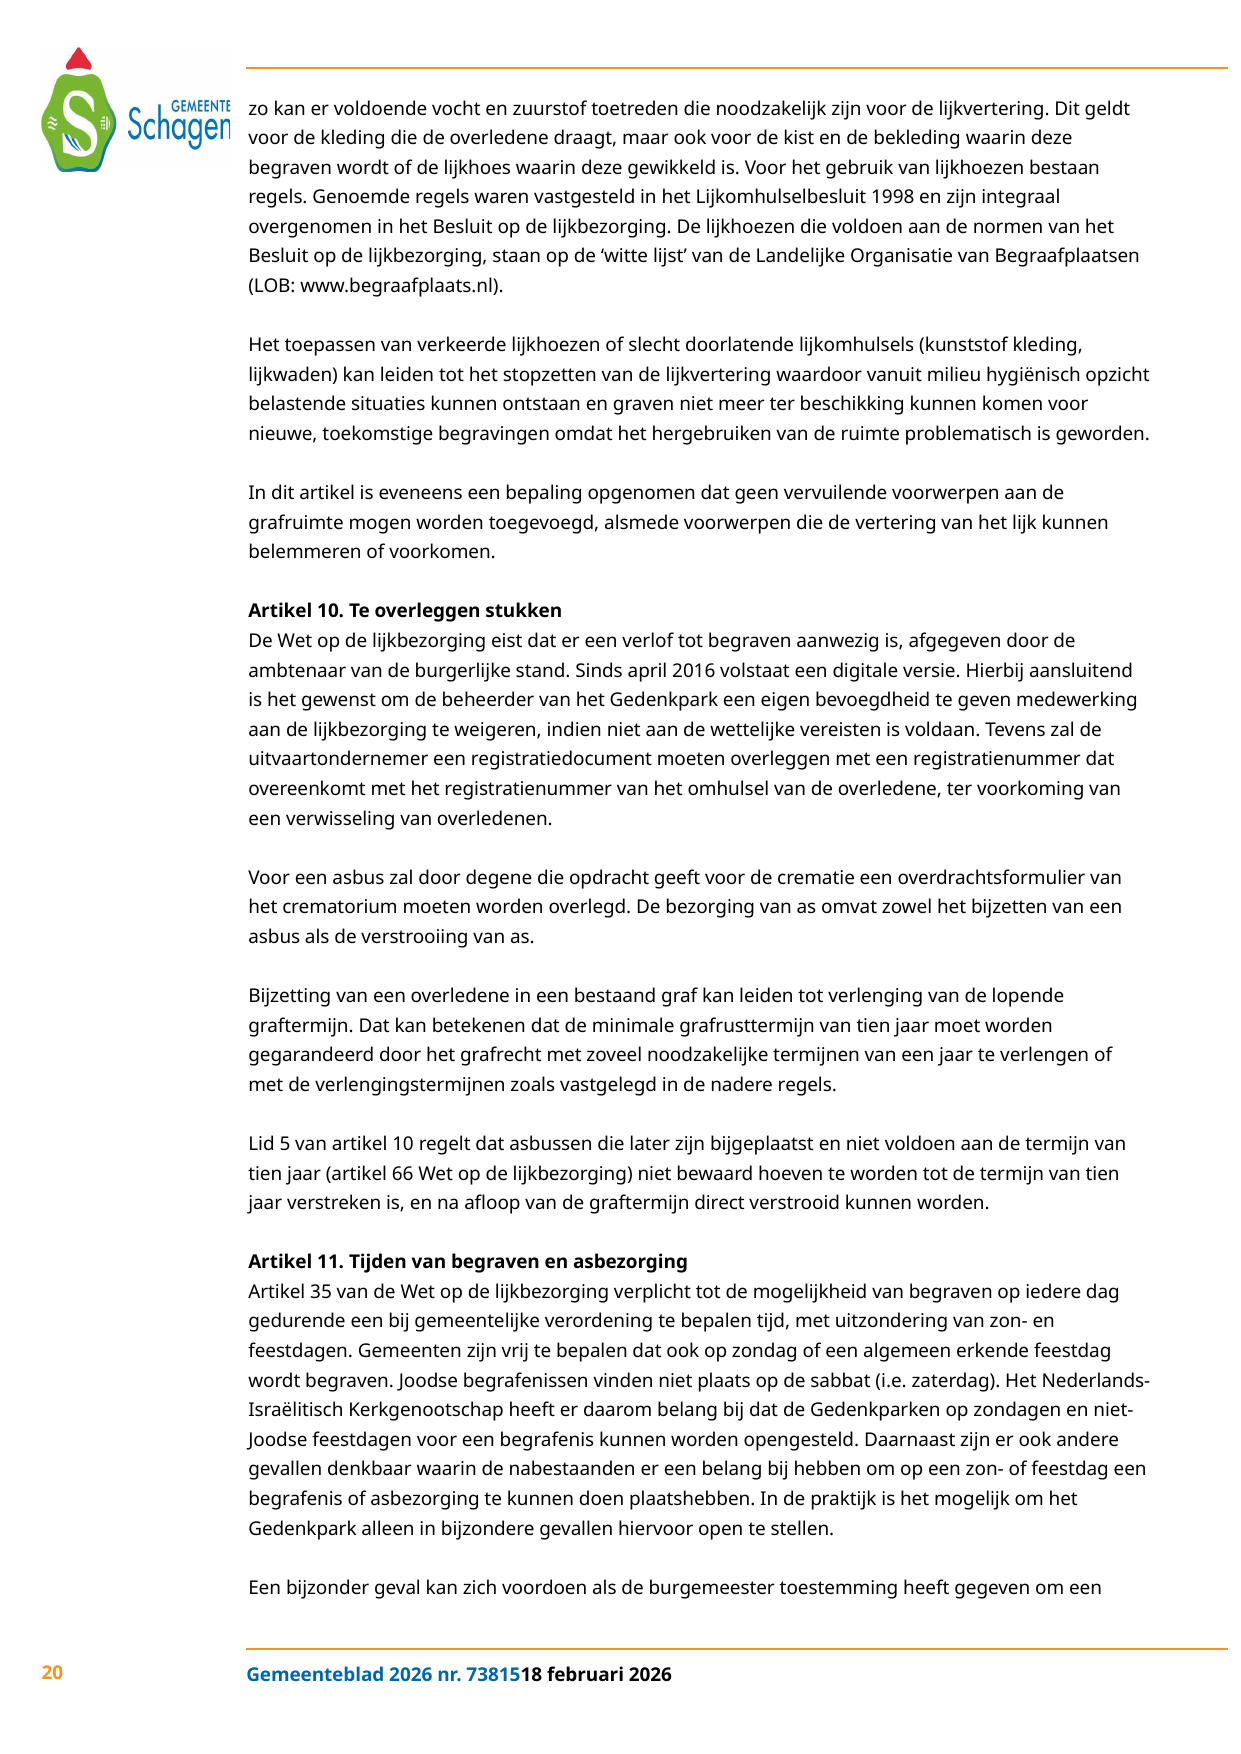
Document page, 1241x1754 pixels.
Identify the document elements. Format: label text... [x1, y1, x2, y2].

text Het toepassen van verkeerde lijkhoezen of slecht doorlatende lijkomhulsels (kunststof kleding, lijkwaden) kan leiden tot het stopzetten van de lijkvertering waardoor vanuit milieu hygiënisch opzicht belastende situaties kunnen ontstaan en graven niet meer ter beschikking kunnen komen voor nieuwe, toekomstige begravingen omdat het hergebruiken van de ruimte problematisch is geworden. [248, 331, 1152, 446]
text Voor een asbus zal door degene die opdracht geeft voor de crematie een overdrachtsformulier van het crematorium moeten worden overlegd. De bezorging van as omvat zowel het bijzetten van een asbus als de verstrooiing van as. [248, 864, 1152, 949]
text De Wet op de lijkbezorging eist dat er een verlof tot begraven aanwezig is, afgegeven door de ambtenaar van de burgerlijke stand. Sinds april 2016 volstaat een digitale versie. Hierbij aansluitend is het gewenst om de beheerder van het Gedenkpark een eigen bevoegdheid te geven medewerking aan de lijkbezorging te weigeren, indien niet aan de wettelijke vereisten is voldaan. Tevens zal de uitvaartondernemer een registratiedocument moeten overleggen met een registratienummer dat overeenkomt met het registratienummer van het omhulsel van de overledene, ter voorkoming van een verwisseling van overledenen. [248, 627, 1152, 831]
text Artikel 10. Te overleggen stukken [248, 598, 1152, 623]
text Bijzetting van een overledene in een bestaand graf kan leiden tot verlenging van de lopende graftermijn. Dat kan betekenen dat de minimale grafrusttermijn van tien jaar moet worden gegarandeerd door het grafrecht met zoveel noodzakelijke termijnen van een jaar te verlengen of met de verlengingstermijnen zoals vastgelegd in de nadere regels. [248, 982, 1152, 1097]
text Lid 5 van artikel 10 regelt dat asbussen die later zijn bijgeplaatst en niet voldoen aan de termijn van tien jaar (artikel 66 Wet op de lijkbezorging) niet bewaard hoeven te worden tot de termijn van tien jaar verstreken is, en na afloop van de graftermijn direct verstrooid kunnen worden. [248, 1130, 1152, 1215]
text zo kan er voldoende vocht en zuurstof toetreden die noodzakelijk zijn voor de lijkvertering. Dit geldt voor de kleding die de overledene draagt, maar ook voor de kist en de bekleding waarin deze begraven wordt of de lijkhoes waarin deze gewikkeld is. Voor het gebruik van lijkhoezen bestaan regels. Genoemde regels waren vastgesteld in het Lijkomhulselbesluit 1998 en zijn integraal overgenomen in het Besluit op de lijkbezorging. De lijkhoezen die voldoen aan de normen van het Besluit op de lijkbezorging, staan op de ‘witte lijst’ van de Landelijke Organisatie van Begraafplaatsen (LOB: www.begraafplaats.nl). [248, 95, 1152, 298]
text Artikel 35 van de Wet op de lijkbezorging verplicht tot de mogelijkheid van begraven op iedere dag gedurende een bij gemeentelijke verordening te bepalen tijd, met uitzondering van zon- en feestdagen. Gemeenten zijn vrij te bepalen dat ook op zondag of een algemeen erkende feestdag wordt begraven. Joodse begrafenissen vinden niet plaats op de sabbat (i.e. zaterdag). Het Nederlands-Israëlitisch Kerkgenootschap heeft er daarom belang bij dat de Gedenkparken op zondagen en niet-Joodse feestdagen voor een begrafenis kunnen worden opengesteld. Daarnaast zijn er ook andere gevallen denkbaar waarin de nabestaanden er een belang bij hebben om op een zon- of feestdag een begrafenis of asbezorging te kunnen doen plaatshebben. In de praktijk is het mogelijk om het Gedenkpark alleen in bijzondere gevallen hiervoor open te stellen. [248, 1278, 1152, 1541]
text Een bijzonder geval kan zich voordoen als de burgemeester toestemming heeft gegeven om een [248, 1574, 1152, 1600]
text Artikel 11. Tijden van begraven en asbezorging [248, 1248, 1152, 1274]
picture [41, 47, 231, 172]
text In dit artikel is eveneens een bepaling opgenomen dat geen vervuilende voorwerpen aan de grafruimte mogen worden toegevoegd, alsmede voorwerpen die de vertering van het lijk kunnen belemmeren of voorkomen. [248, 479, 1152, 564]
